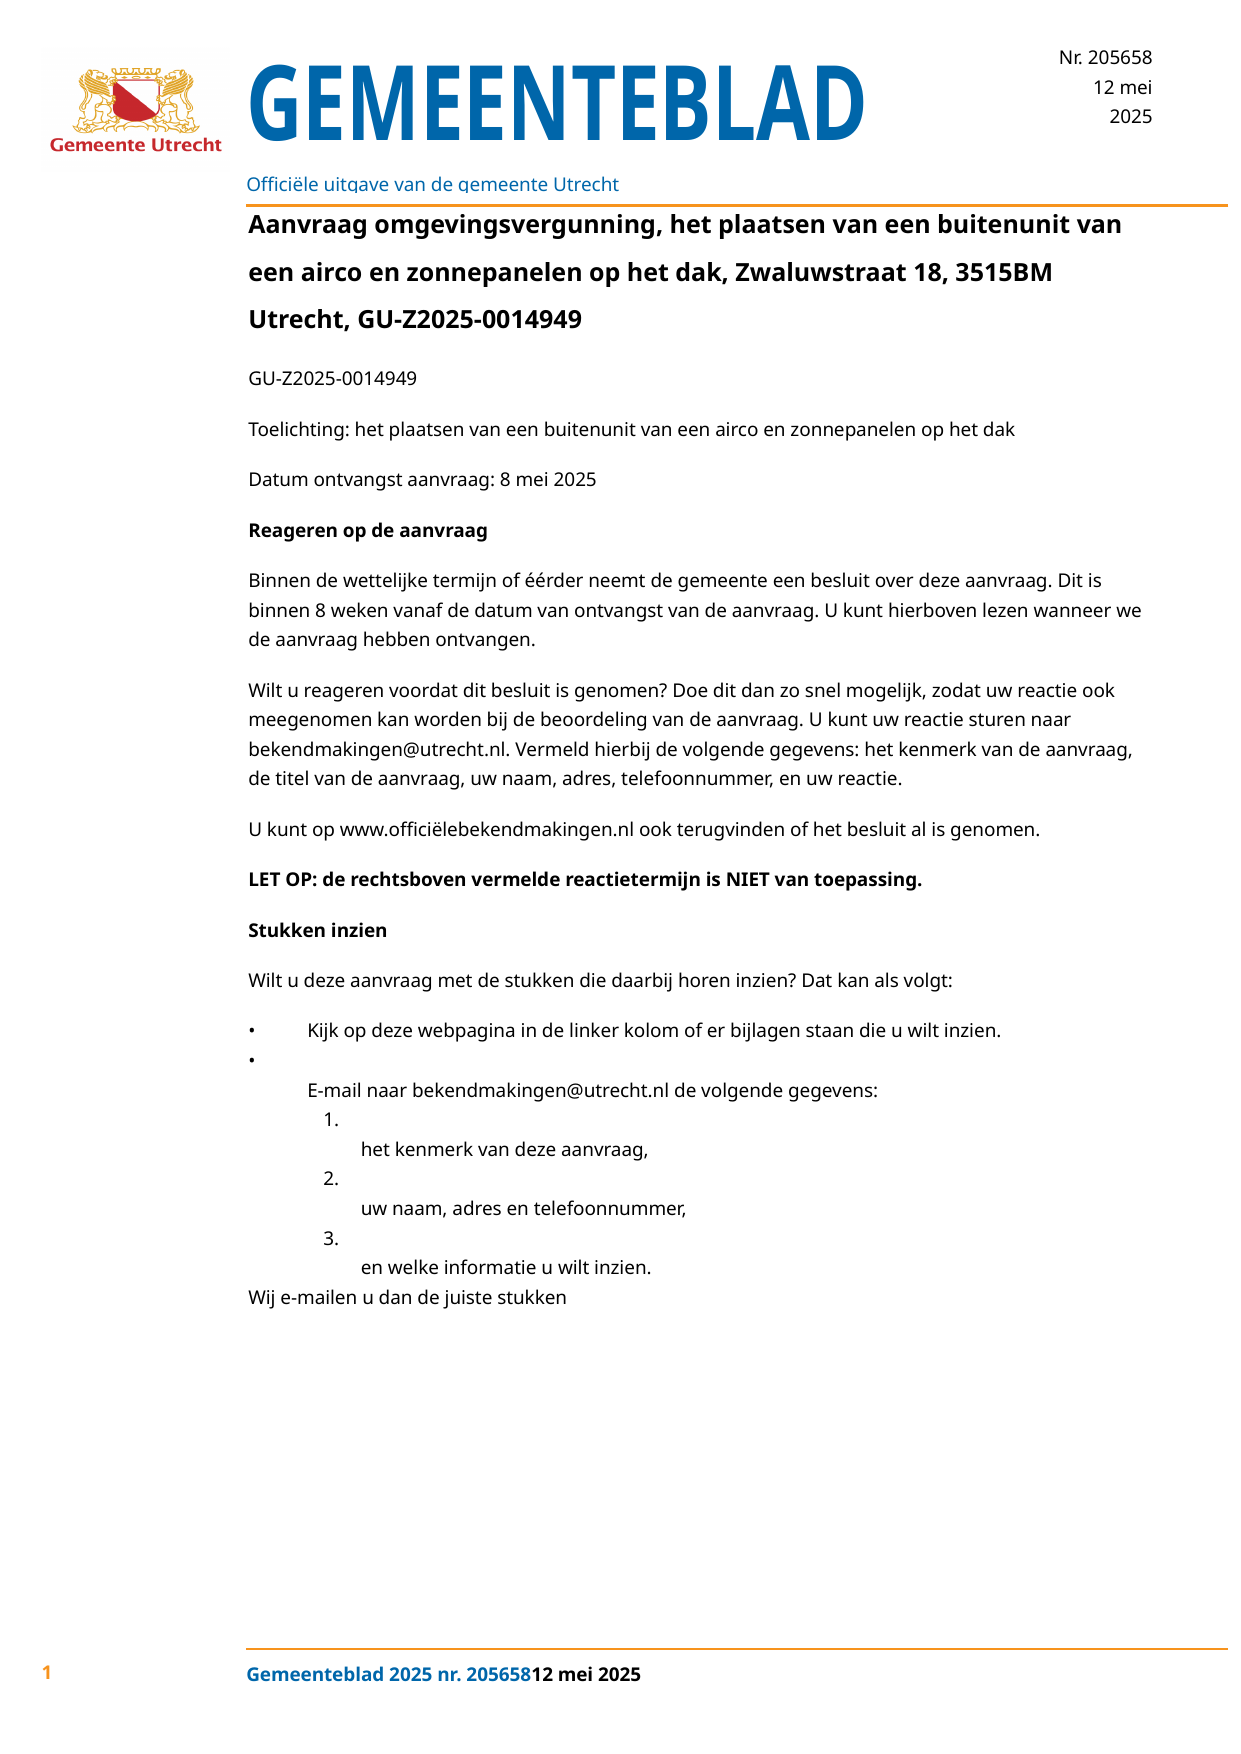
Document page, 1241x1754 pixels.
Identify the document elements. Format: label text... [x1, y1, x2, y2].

list en welke informatie u wilt inzien. [323, 1254, 1152, 1280]
text Binnen de wettelijke termijn of éérder neemt de gemeente een besluit over deze aanvraag. Dit is binnen 8 weken vanaf de datum van ontvangst van de aanvraag. U kunt hierboven lezen wanneer we de aanvraag hebben ontvangen. [248, 567, 1152, 652]
text Wilt u reageren voordat dit besluit is genomen? Doe dit dan zo snel mogelijk, zodat uw reactie ook meegenomen kan worden bij de beoordeling van de aanvraag. U kunt uw reactie sturen naar bekendmakingen@utrecht.nl. Vermeld hierbij de volgende gegevens: het kenmerk van de aanvraag, de titel van de aanvraag, uw naam, adres, telefoonnummer, en uw reactie. [248, 677, 1152, 791]
picture [41, 47, 231, 172]
list uw naam, adres en telefoonnummer, [323, 1195, 1152, 1221]
text Wij e-mailen u dan de juiste stukken [248, 1284, 1152, 1309]
list het kenmerk van deze aanvraag, [323, 1136, 1152, 1162]
text Wilt u deze aanvraag met de stukken die daarbij horen inzien? Dat kan als volgt: [248, 967, 1152, 993]
text LET OP: de rechtsboven vermelde reactietermijn is NIET van toepassing. [248, 866, 1152, 892]
text Toelichting: het plaatsen van een buitenunit van een airco en zonnepanelen op het dak [248, 416, 1152, 442]
text Aanvraag omgevingsvergunning, het plaatsen van een buitenunit van een airco en zonnepanelen op het dak, Zwaluwstraat 18, 3515BM Utrecht, GU-Z2025-0014949 [248, 207, 1152, 336]
text GU-Z2025-0014949 [248, 366, 1152, 391]
text Reageren op de aanvraag [248, 517, 1152, 542]
list E-mail naar bekendmakingen@utrecht.nl de volgende gegevens: [248, 1077, 1152, 1102]
list Kijk op deze webpagina in de linker kolom of er bijlagen staan die u wilt inzien. [248, 1018, 1152, 1043]
text Datum ontvangst aanvraag: 8 mei 2025 [248, 466, 1152, 492]
text Stukken inzien [248, 917, 1152, 942]
text U kunt op www.officiëlebekendmakingen.nl ook terugvinden of het besluit al is genomen. [248, 816, 1152, 842]
